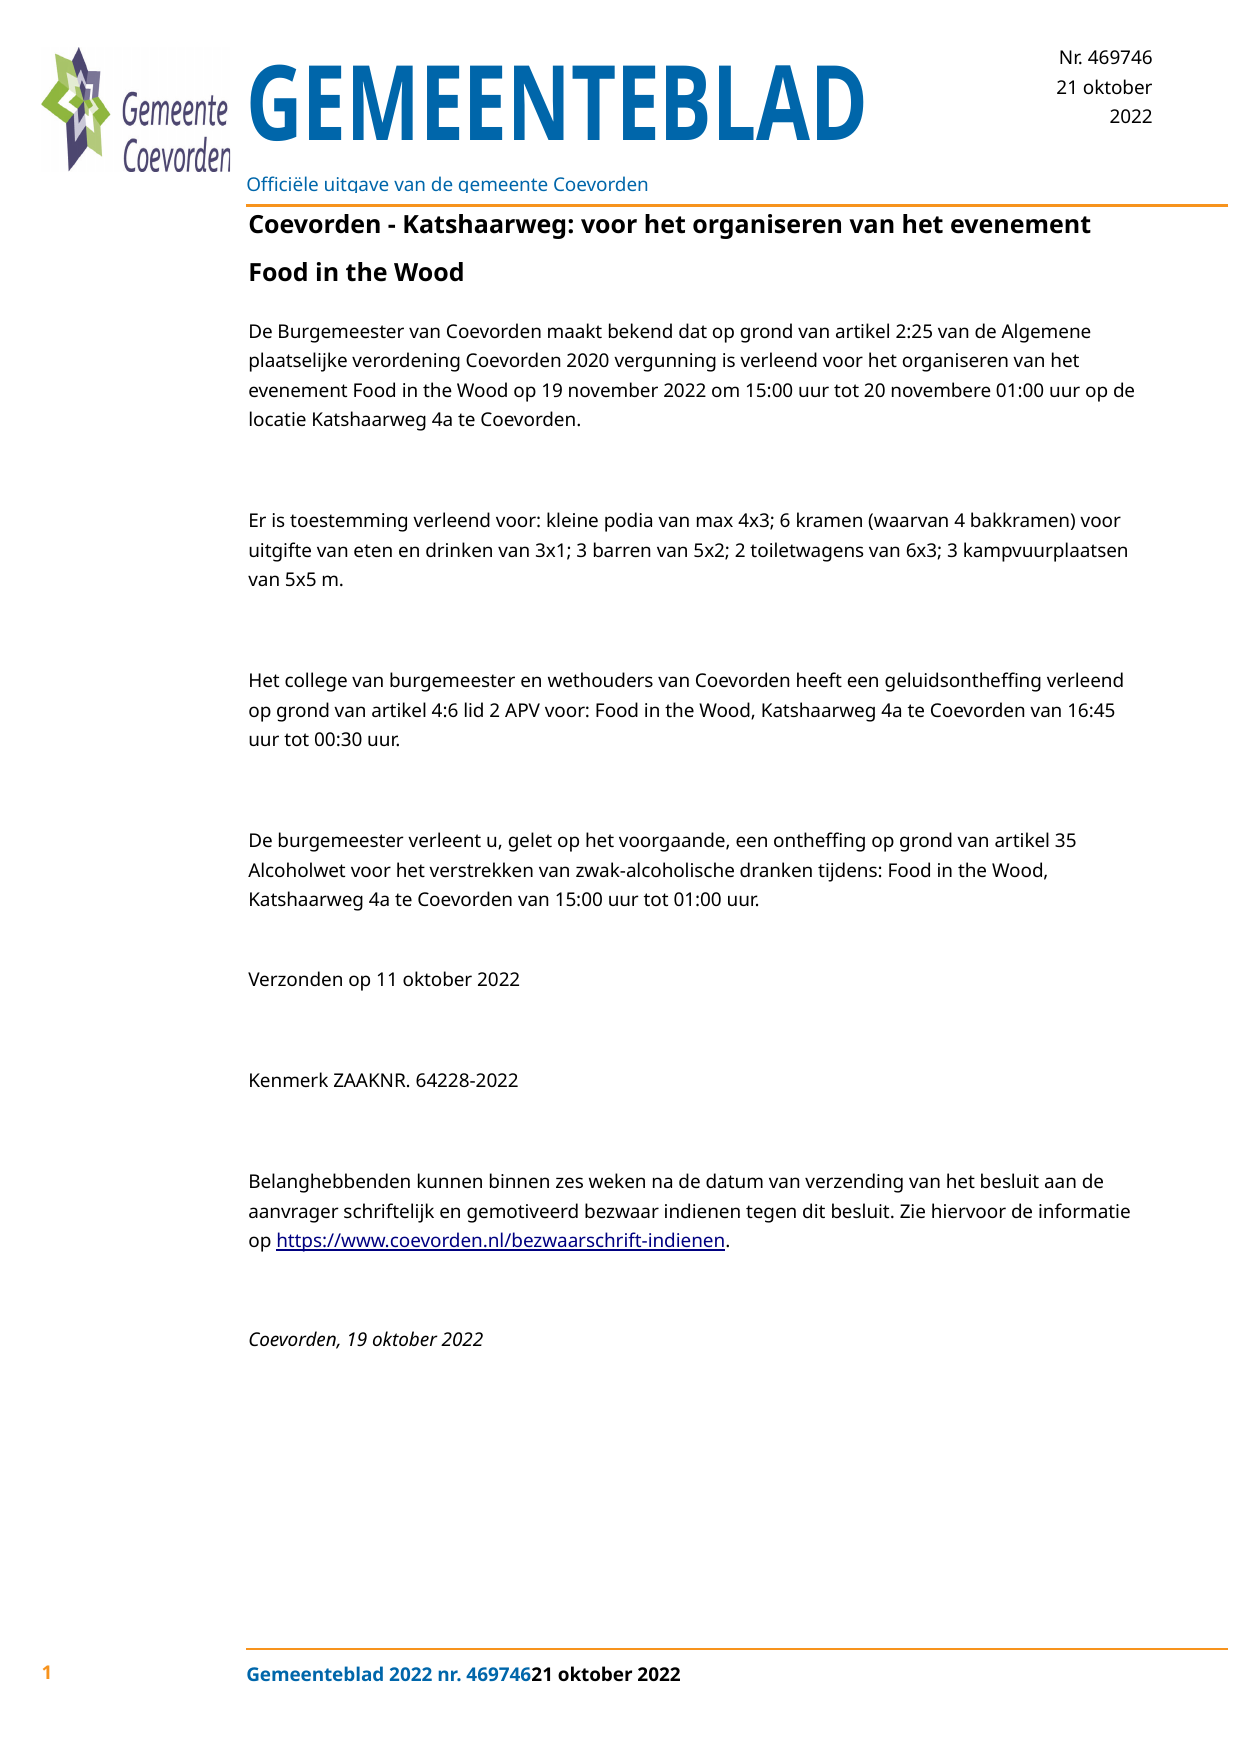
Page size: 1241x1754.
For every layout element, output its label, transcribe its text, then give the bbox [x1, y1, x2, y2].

text Kenmerk ZAAKNR. 64228-2022 [248, 1067, 1152, 1093]
text Coevorden, 19 oktober 2022 [248, 1326, 1152, 1351]
text Er is toestemming verleend voor: kleine podia van max 4x3; 6 kramen (waarvan 4 bakkramen) voor uitgifte van eten en drinken van 3x1; 3 barren van 5x2; 2 toiletwagens van 6x3; 3 kampvuurplaatsen van 5x5 m. [248, 507, 1152, 592]
text Coevorden - Katshaarweg: voor het organiseren van het evenement Food in the Wood [248, 207, 1152, 288]
text Verzonden op 11 oktober 2022 [248, 967, 1152, 992]
picture [41, 47, 231, 172]
text De Burgemeester van Coevorden maakt bekend dat op grond van artikel 2:25 van de Algemene plaatselijke verordening Coevorden 2020 vergunning is verleend voor het organiseren van het evenement Food in the Wood op 19 november 2022 om 15:00 uur tot 20 novembere 01:00 uur op de locatie Katshaarweg 4a te Coevorden. [248, 318, 1152, 432]
text De burgemeester verleent u, gelet op het voorgaande, een ontheffing op grond van artikel 35 Alcoholwet voor het verstrekken van zwak-alcoholische dranken tijdens: Food in the Wood, Katshaarweg 4a te Coevorden van 15:00 uur tot 01:00 uur. [248, 827, 1152, 912]
text Belanghebbenden kunnen binnen zes weken na de datum van verzending van het besluit aan de aanvrager schriftelijk en gemotiveerd bezwaar indienen tegen dit besluit. Zie hiervoor de informatie op https://www.coevorden.nl/bezwaarschrift-indienen. [248, 1168, 1152, 1253]
text Het college van burgemeester en wethouders van Coevorden heeft een geluidsontheffing verleend op grond van artikel 4:6 lid 2 APV voor: Food in the Wood, Katshaarweg 4a te Coevorden van 16:45 uur tot 00:30 uur. [248, 667, 1152, 752]
